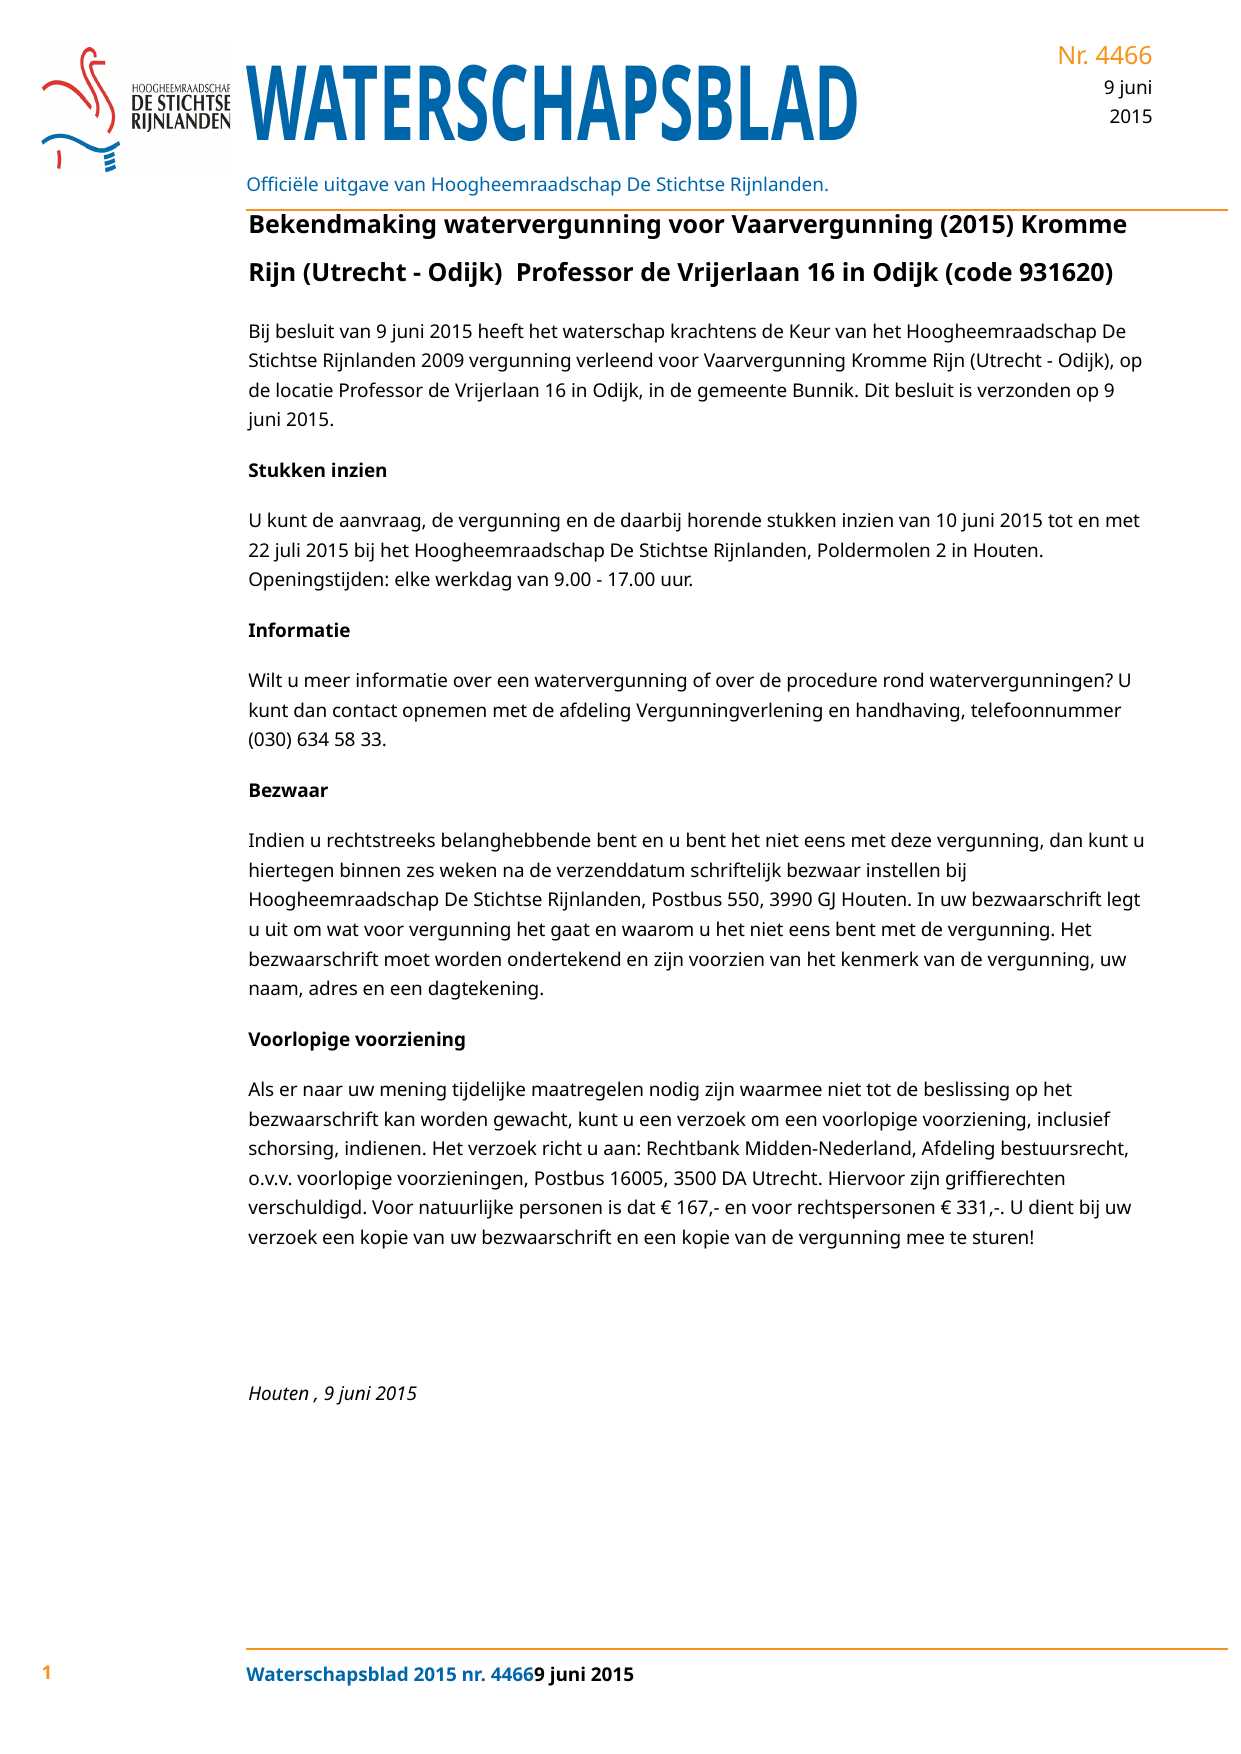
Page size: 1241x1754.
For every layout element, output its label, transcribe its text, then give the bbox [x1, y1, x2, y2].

text Bij besluit van 9 juni 2015 heeft het waterschap krachtens de Keur van het Hoogheemraadschap De Stichtse Rijnlanden 2009 vergunning verleend voor Vaarvergunning Kromme Rijn (Utrecht - Odijk), op de locatie Professor de Vrijerlaan 16 in Odijk, in de gemeente Bunnik. Dit besluit is verzonden op 9 juni 2015. [248, 318, 1152, 432]
picture [41, 47, 231, 172]
text Stukken inzien [248, 457, 1152, 483]
text Voorlopige voorziening [248, 1026, 1152, 1052]
text Informatie [248, 617, 1152, 643]
text Wilt u meer informatie over een watervergunning of over de procedure rond watervergunningen? U kunt dan contact opnemen met de afdeling Vergunningverlening en handhaving, telefoonnummer (030) 634 58 33. [248, 667, 1152, 752]
text Als er naar uw mening tijdelijke maatregelen nodig zijn waarmee niet tot de beslissing op het bezwaarschrift kan worden gewacht, kunt u een verzoek om een voorlopige voorziening, inclusief schorsing, indienen. Het verzoek richt u aan: Rechtbank Midden-Nederland, Afdeling bestuursrecht, o.v.v. voorlopige voorzieningen, Postbus 16005, 3500 DA Utrecht. Hiervoor zijn griffierechten verschuldigd. Voor natuurlijke personen is dat € 167,- en voor rechtspersonen € 331,-. U dient bij uw verzoek een kopie van uw bezwaarschrift en een kopie van de vergunning mee te sturen! [248, 1076, 1152, 1250]
text U kunt de aanvraag, de vergunning en de daarbij horende stukken inzien van 10 juni 2015 tot en met 22 juli 2015 bij het Hoogheemraadschap De Stichtse Rijnlanden, Poldermolen 2 in Houten. Openingstijden: elke werkdag van 9.00 - 17.00 uur. [248, 507, 1152, 592]
text Bezwaar [248, 777, 1152, 803]
text Indien u rechtstreeks belanghebbende bent en u bent het niet eens met deze vergunning, dan kunt u hiertegen binnen zes weken na de verzenddatum schriftelijk bezwaar instellen bij Hoogheemraadschap De Stichtse Rijnlanden, Postbus 550, 3990 GJ Houten. In uw bezwaarschrift legt u uit om wat voor vergunning het gaat en waarom u het niet eens bent met de vergunning. Het bezwaarschrift moet worden ondertekend en zijn voorzien van het kenmerk van de vergunning, uw naam, adres en een dagtekening. [248, 827, 1152, 1001]
text Houten , 9 juni 2015 [248, 1380, 1152, 1406]
text Bekendmaking watervergunning voor Vaarvergunning (2015) Kromme Rijn (Utrecht - Odijk) Professor de Vrijerlaan 16 in Odijk (code 931620) [248, 211, 1152, 288]
